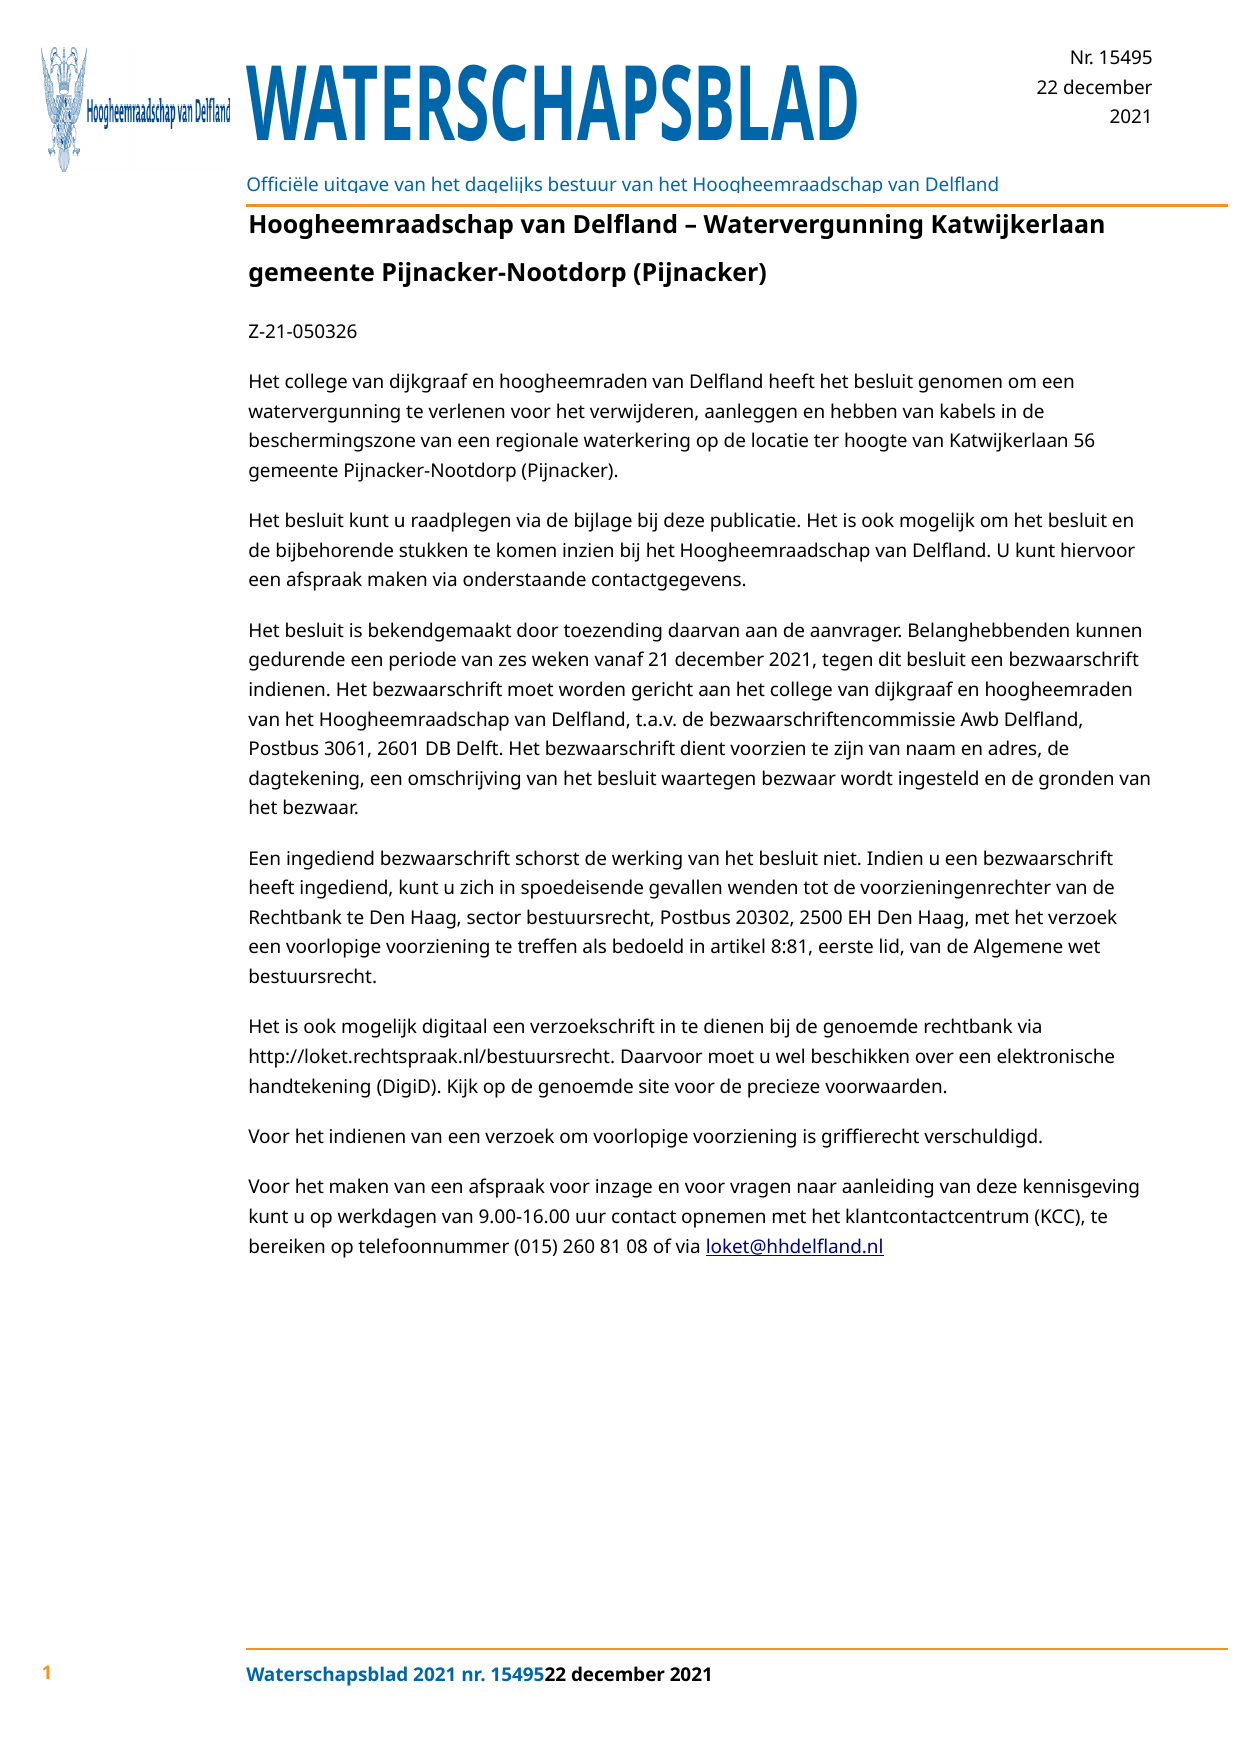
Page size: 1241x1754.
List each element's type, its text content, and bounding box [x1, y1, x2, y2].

text Voor het maken van een afspraak voor inzage en voor vragen naar aanleiding van deze kennisgeving kunt u op werkdagen van 9.00-16.00 uur contact opnemen met het klantcontactcentrum (KCC), te bereiken op telefoonnummer (015) 260 81 08 of via loket@hhdelfland.nl [248, 1174, 1152, 1259]
text Een ingediend bezwaarschrift schorst de werking van het besluit niet. Indien u een bezwaarschrift heeft ingediend, kunt u zich in spoedeisende gevallen wenden tot de voorzieningenrechter van de Rechtbank te Den Haag, sector bestuursrecht, Postbus 20302, 2500 EH Den Haag, met het verzoek een voorlopige voorziening te treffen als bedoeld in artikel 8:81, eerste lid, van de Algemene wet bestuursrecht. [248, 845, 1152, 989]
text Het besluit kunt u raadplegen via de bijlage bij deze publicatie. Het is ook mogelijk om het besluit en de bijbehorende stukken te komen inzien bij het Hoogheemraadschap van Delfland. U kunt hiervoor een afspraak maken via onderstaande contactgegevens. [248, 507, 1152, 592]
text Het is ook mogelijk digitaal een verzoekschrift in te dienen bij de genoemde rechtbank via http://loket.rechtspraak.nl/bestuursrecht. Daarvoor moet u wel beschikken over een elektronische handtekening (DigiD). Kijk op de genoemde site voor de precieze voorwaarden. [248, 1014, 1152, 1099]
text Het college van dijkgraaf en hoogheemraden van Delfland heeft het besluit genomen om een watervergunning te verlenen voor het verwijderen, aanleggen en hebben van kabels in de beschermingszone van een regionale waterkering op de locatie ter hoogte van Katwijkerlaan 56 gemeente Pijnacker-Nootdorp (Pijnacker). [248, 368, 1152, 483]
text Voor het indienen van een verzoek om voorlopige voorziening is griffierecht verschuldigd. [248, 1123, 1152, 1149]
text Z-21-050326 [248, 318, 1152, 344]
text Het besluit is bekendgemaakt door toezending daarvan aan de aanvrager. Belanghebbenden kunnen gedurende een periode van zes weken vanaf 21 december 2021, tegen dit besluit een bezwaarschrift indienen. Het bezwaarschrift moet worden gericht aan het college van dijkgraaf en hoogheemraden van het Hoogheemraadschap van Delfland, t.a.v. de bezwaarschriftencommissie Awb Delfland, Postbus 3061, 2601 DB Delft. Het bezwaarschrift dient voorzien te zijn van naam en adres, de dagtekening, een omschrijving van het besluit waartegen bezwaar wordt ingesteld en de gronden van het bezwaar. [248, 617, 1152, 820]
text Hoogheemraadschap van Delfland – Watervergunning Katwijkerlaan gemeente Pijnacker-Nootdorp (Pijnacker) [248, 207, 1152, 288]
picture [41, 47, 231, 172]
